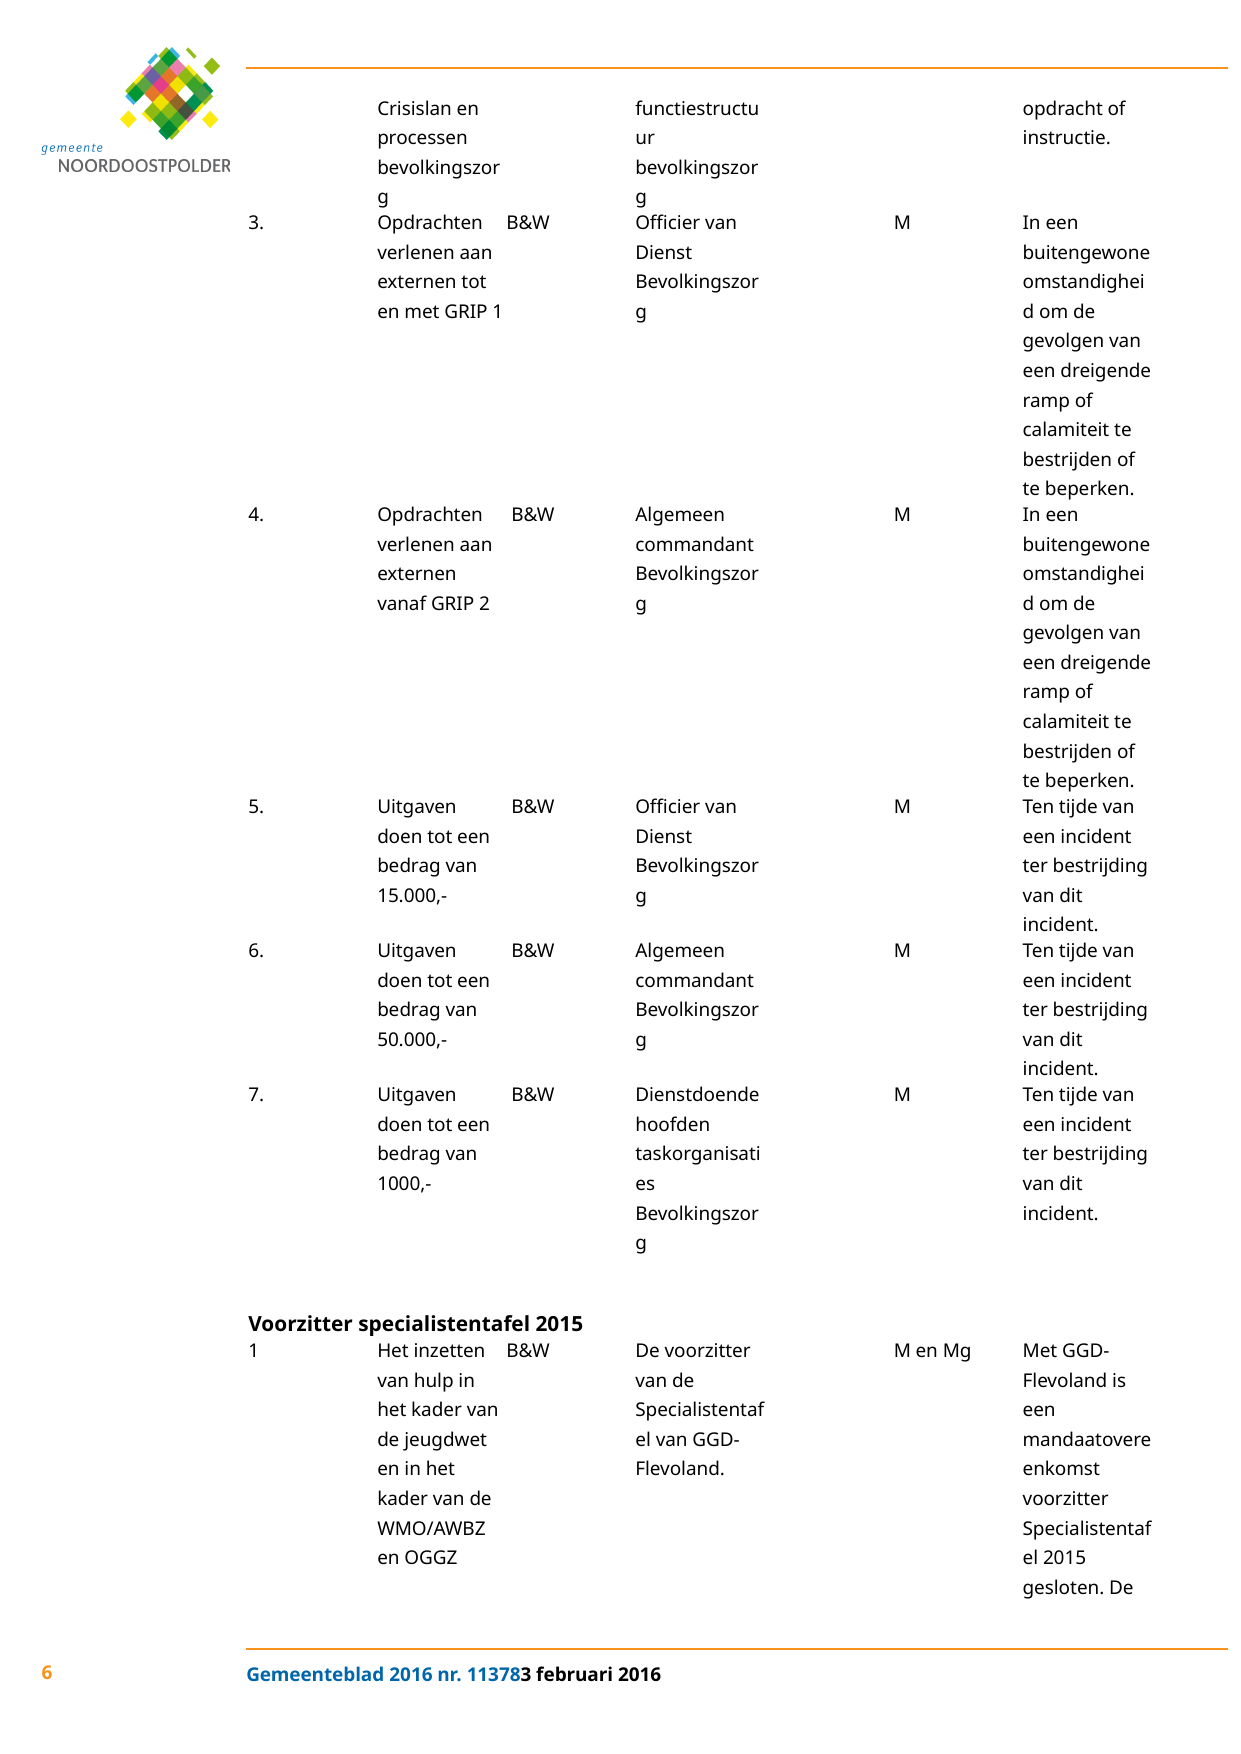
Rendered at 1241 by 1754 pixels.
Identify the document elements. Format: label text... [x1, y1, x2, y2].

table_cell Opdrachten verlenen aan externen tot en met GRIP 1 [377, 209, 506, 501]
table_cell [764, 793, 893, 937]
table_header B&W [506, 1337, 635, 1599]
table_cell opdracht of instructie. [1023, 95, 1152, 209]
table_cell [506, 95, 635, 209]
table_header Het inzetten van hulp in het kader van de jeugdwet en in het kader van de WMO/AWBZ en OGGZ [377, 1337, 506, 1599]
table_cell [764, 937, 893, 1081]
table_cell 5. [248, 793, 377, 937]
table_cell B&W [506, 209, 635, 501]
table_cell Opdrachten verlenen aan externen vanaf GRIP 2 [377, 501, 506, 793]
table_cell Ten tijde van een incident ter bestrijding van dit incident. [1023, 793, 1152, 937]
table_cell 7. [248, 1081, 377, 1255]
table_cell functiestructuur bevolkingszorg [635, 95, 764, 209]
table_cell M [894, 501, 1022, 793]
table_cell [248, 95, 377, 209]
table_cell Dienstdoende hoofden taskorganisaties Bevolkingszorg [635, 1081, 764, 1255]
table_cell Uitgaven doen tot een bedrag van 50.000,- [377, 937, 506, 1081]
table_cell B&W [506, 793, 635, 937]
table_cell Ten tijde van een incident ter bestrijding van dit incident. [1023, 937, 1152, 1081]
table_cell Algemeen commandant Bevolkingszorg [635, 937, 764, 1081]
table_cell M [894, 1081, 1022, 1255]
table_cell B&W [506, 1081, 635, 1255]
text Voorzitter specialistentafel 2015 [248, 1309, 1152, 1337]
table_cell M [894, 793, 1022, 937]
table_cell [764, 95, 893, 209]
table_cell [764, 1081, 893, 1255]
table_cell In een buitengewone omstandigheid om de gevolgen van een dreigende ramp of calamiteit te bestrijden of te beperken. [1023, 209, 1152, 501]
table_cell Officier van Dienst Bevolkingszorg [635, 793, 764, 937]
table_cell In een buitengewone omstandigheid om de gevolgen van een dreigende ramp of calamiteit te bestrijden of te beperken. [1023, 501, 1152, 793]
table_cell Ten tijde van een incident ter bestrijding van dit incident. [1023, 1081, 1152, 1255]
table_cell Uitgaven doen tot een bedrag van 1000,- [377, 1081, 506, 1255]
table_cell 3. [248, 209, 377, 501]
table_cell M [894, 937, 1022, 1081]
table_cell Crisislan en processen bevolkingszorg [377, 95, 506, 209]
table_cell 6. [248, 937, 377, 1081]
table_header M en Mg [894, 1337, 1022, 1599]
table_cell 4. [248, 501, 377, 793]
table_header [764, 1337, 893, 1599]
table_header 1 [248, 1337, 377, 1599]
table_cell M [894, 209, 1022, 501]
table_cell Uitgaven doen tot een bedrag van 15.000,- [377, 793, 506, 937]
table_cell [894, 95, 1022, 209]
table_cell Officier van Dienst Bevolkingszorg [635, 209, 764, 501]
table_cell B&W [506, 937, 635, 1081]
table_cell [764, 501, 893, 793]
table_cell Algemeen commandant Bevolkingszorg [635, 501, 764, 793]
table_cell [764, 209, 893, 501]
picture [41, 47, 231, 172]
table_cell B&W [506, 501, 635, 793]
table_header Met GGD-Flevoland is een mandaatovereenkomst voorzitter Specialistentafel 2015 gesloten. De [1023, 1337, 1152, 1599]
table_header De voorzitter van de Specialistentafel van GGD-Flevoland. [635, 1337, 764, 1599]
